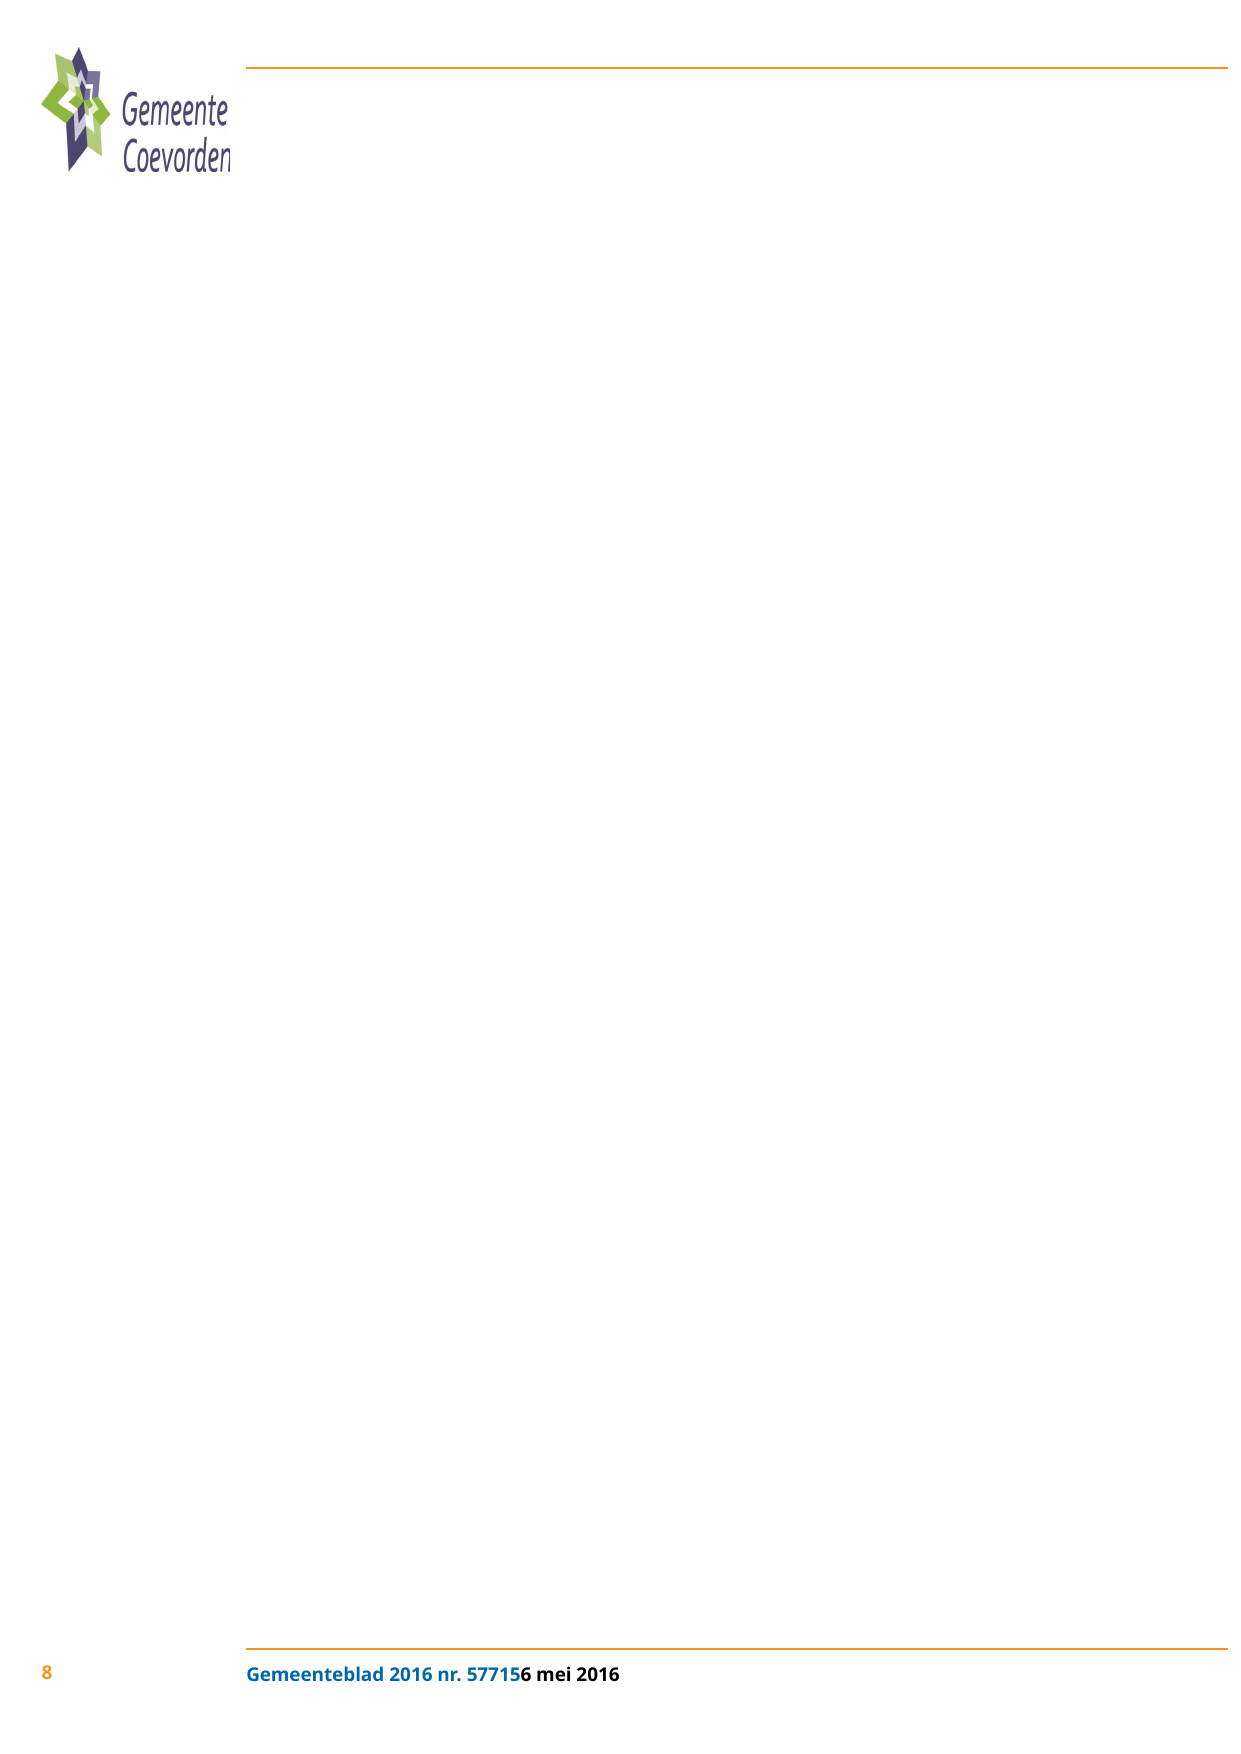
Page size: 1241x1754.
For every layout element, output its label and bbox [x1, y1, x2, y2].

picture [41, 47, 231, 172]
